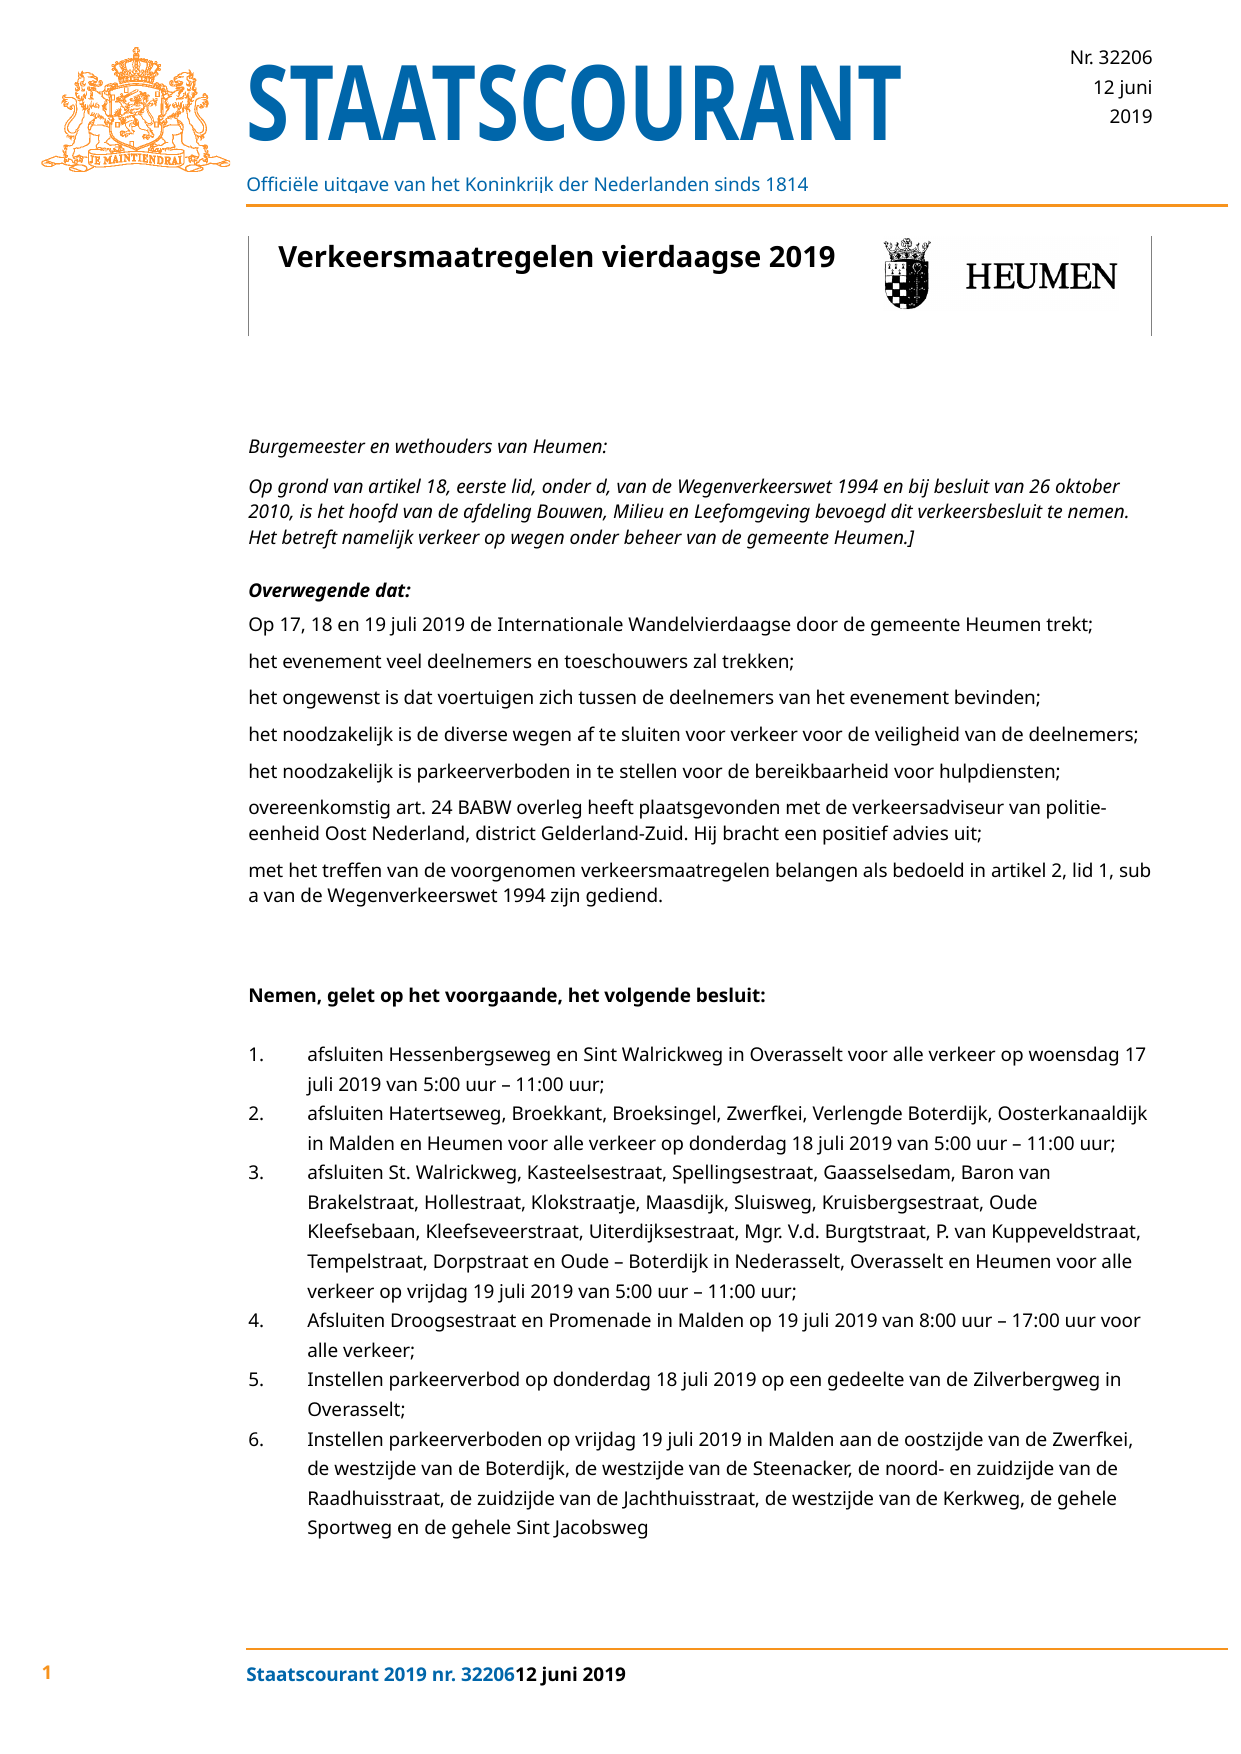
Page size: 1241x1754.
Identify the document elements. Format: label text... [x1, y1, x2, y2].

table_header Verkeersmaatregelen vierdaagse 2019 [249, 236, 850, 336]
text Overwegende dat: [248, 577, 1152, 603]
text Nemen, gelet op het voorgaande, het volgende besluit: [248, 982, 1152, 1008]
text het ongewenst is dat voertuigen zich tussen de deelnemers van het evenement bevinden; [248, 684, 1152, 710]
list Instellen parkeerverbod op donderdag 18 juli 2019 op een gedeelte van de Zilverbergweg in Overasselt; [248, 1367, 1152, 1422]
text het noodzakelijk is parkeerverboden in te stellen voor de bereikbaarheid voor hulpdiensten; [248, 758, 1152, 783]
text Op grond van artikel 18, eerste lid, onder d, van de Wegenverkeerswet 1994 en bij besluit van 26 oktober 2010, is het hoofd van de afdeling Bouwen, Milieu en Leefomgeving bevoegd dit verkeersbesluit te nemen. Het betreft namelijk verkeer op wegen onder beheer van de gemeente Heumen.] [248, 473, 1152, 550]
list Afsluiten Droogsestraat en Promenade in Malden op 19 juli 2019 van 8:00 uur – 17:00 uur voor alle verkeer; [248, 1307, 1152, 1363]
text het evenement veel deelnemers en toeschouwers zal trekken; [248, 648, 1152, 673]
picture [882, 236, 1119, 311]
text overeenkomstig art. 24 BABW overleg heeft plaatsgevonden met de verkeersadviseur van politie-eenheid Oost Nederland, district Gelderland-Zuid. Hij bracht een positief advies uit; [248, 794, 1152, 846]
list afsluiten Hatertseweg, Broekkant, Broeksingel, Zwerfkei, Verlengde Boterdijk, Oosterkanaaldijk in Malden en Heumen voor alle verkeer op donderdag 18 juli 2019 van 5:00 uur – 11:00 uur; [248, 1100, 1152, 1156]
list afsluiten St. Walrickweg, Kasteelsestraat, Spellingsestraat, Gaasselsedam, Baron van Brakelstraat, Hollestraat, Klokstraatje, Maasdijk, Sluisweg, Kruisbergsestraat, Oude Kleefsebaan, Kleefseveerstraat, Uiterdijksestraat, Mgr. V.d. Burgtstraat, P. van Kuppeveldstraat, Tempelstraat, Dorpstraat en Oude – Boterdijk in Nederasselt, Overasselt en Heumen voor alle verkeer op vrijdag 19 juli 2019 van 5:00 uur – 11:00 uur; [248, 1159, 1152, 1303]
list afsluiten Hessenbergseweg en Sint Walrickweg in Overasselt voor alle verkeer op woensdag 17 juli 2019 van 5:00 uur – 11:00 uur; [248, 1041, 1152, 1096]
text Burgemeester en wethouders van Heumen: [248, 433, 1152, 459]
text het noodzakelijk is de diverse wegen af te sluiten voor verkeer voor de veiligheid van de deelnemers; [248, 721, 1152, 747]
text met het treffen van de voorgenomen verkeersmaatregelen belangen als bedoeld in artikel 2, lid 1, sub a van de Wegenverkeerswet 1994 zijn gediend. [248, 857, 1152, 908]
table_header [850, 236, 1151, 336]
text Op 17, 18 en 19 juli 2019 de Internationale Wandelvierdaagse door de gemeente Heumen trekt; [248, 611, 1152, 637]
list Instellen parkeerverboden op vrijdag 19 juli 2019 in Malden aan de oostzijde van de Zwerfkei, de westzijde van de Boterdijk, de westzijde van de Steenacker, de noord- en zuidzijde van de Raadhuisstraat, de zuidzijde van de Jachthuisstraat, de westzijde van de Kerkweg, de gehele Sportweg en de gehele Sint Jacobsweg [248, 1426, 1152, 1540]
picture [41, 47, 231, 172]
